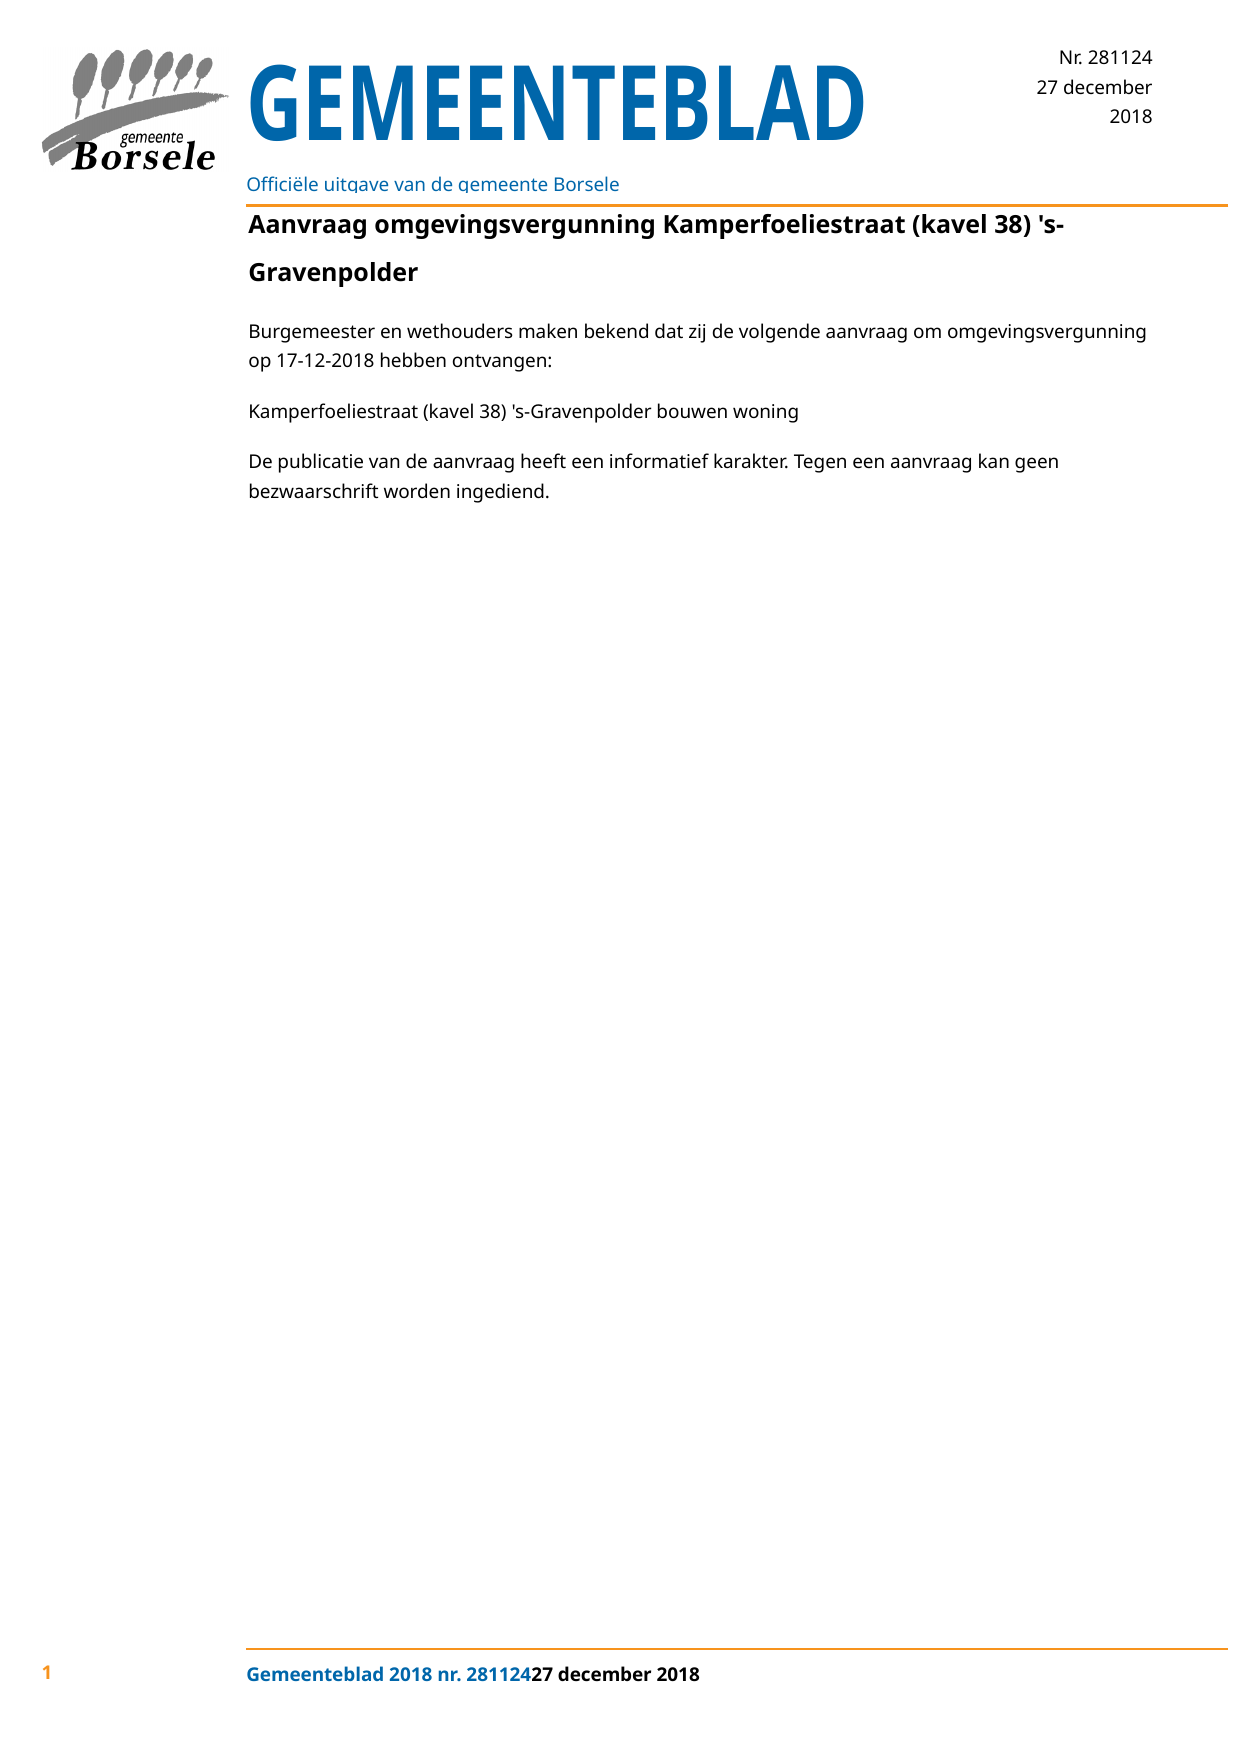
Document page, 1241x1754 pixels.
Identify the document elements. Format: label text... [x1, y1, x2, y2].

text De publicatie van de aanvraag heeft een informatief karakter. Tegen een aanvraag kan geen bezwaarschrift worden ingediend. [248, 448, 1152, 504]
picture [41, 47, 231, 172]
text Kamperfoeliestraat (kavel 38) 's-Gravenpolder bouwen woning [248, 398, 1152, 424]
text Aanvraag omgevingsvergunning Kamperfoeliestraat (kavel 38) 's-Gravenpolder [248, 207, 1152, 288]
text Burgemeester en wethouders maken bekend dat zij de volgende aanvraag om omgevingsvergunning op 17-12-2018 hebben ontvangen: [248, 318, 1152, 373]
